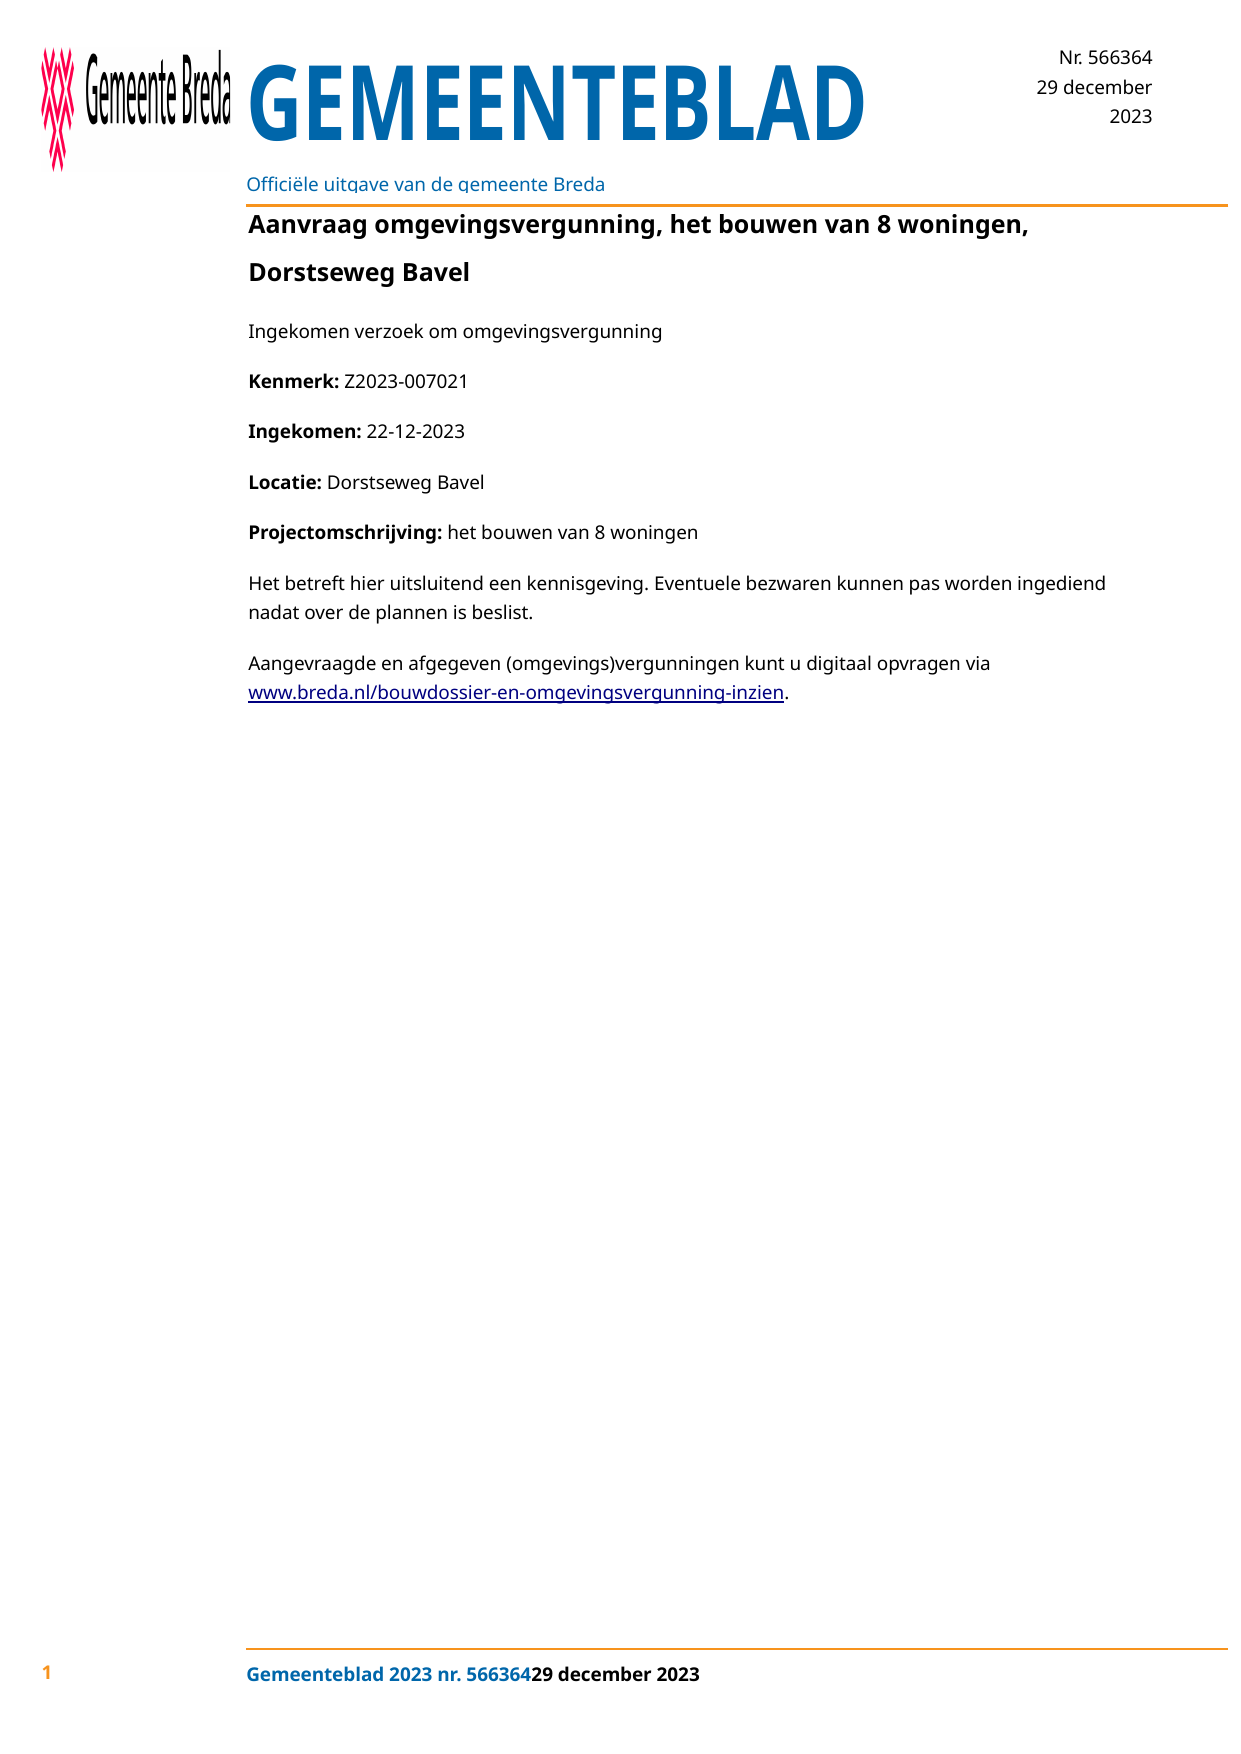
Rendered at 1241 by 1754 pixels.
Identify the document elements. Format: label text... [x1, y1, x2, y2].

text Ingekomen: 22-12-2023 [248, 419, 1152, 444]
text Aanvraag omgevingsvergunning, het bouwen van 8 woningen, Dorstseweg Bavel [248, 207, 1152, 288]
text Ingekomen verzoek om omgevingsvergunning [248, 318, 1152, 344]
text Projectomschrijving: het bouwen van 8 woningen [248, 519, 1152, 545]
text Locatie: Dorstseweg Bavel [248, 469, 1152, 495]
text Het betreft hier uitsluitend een kennisgeving. Eventuele bezwaren kunnen pas worden ingediend nadat over de plannen is beslist. [248, 570, 1152, 625]
text Aangevraagde en afgegeven (omgevings)vergunningen kunt u digitaal opvragen via www.breda.nl/bouwdossier-en-omgevingsvergunning-inzien. [248, 650, 1152, 705]
text Kenmerk: Z2023-007021 [248, 368, 1152, 394]
picture [41, 47, 231, 172]
